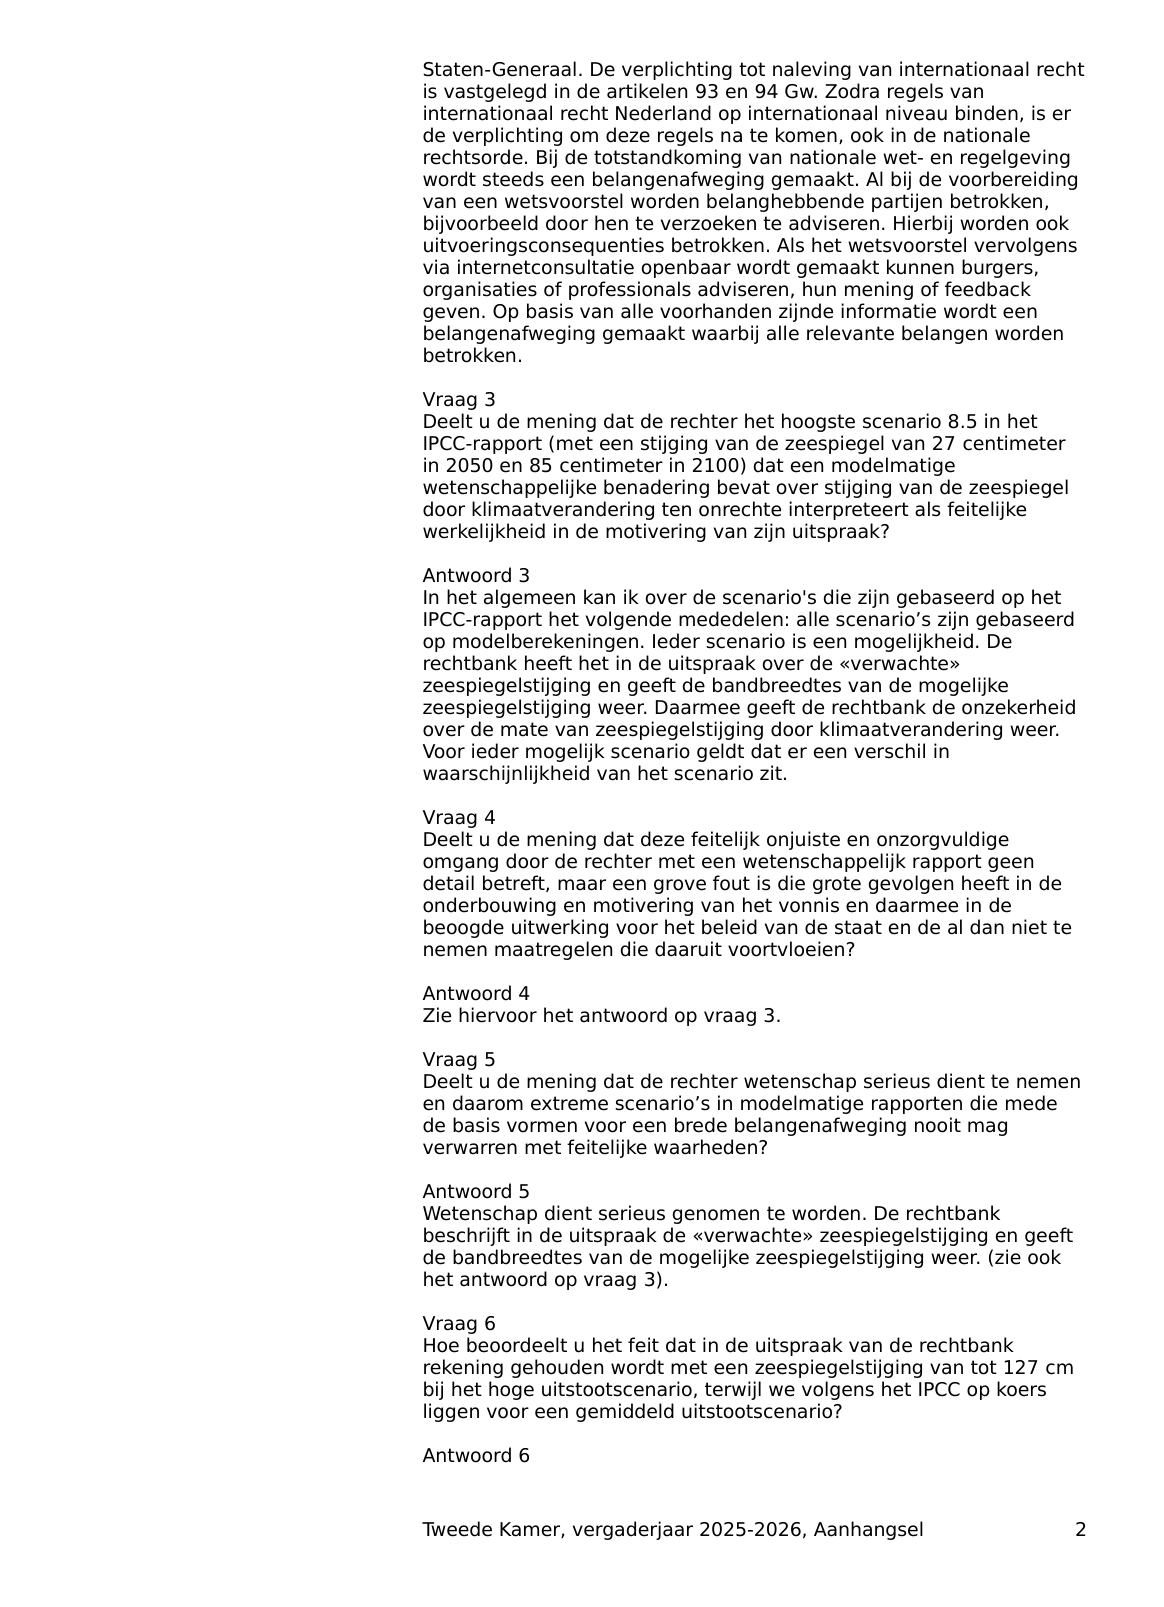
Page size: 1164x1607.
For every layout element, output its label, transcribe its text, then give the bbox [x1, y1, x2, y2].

text Deelt u de mening dat de rechter het hoogste scenario 8.5 in het IPCC-rapport (met een stijging van de zeespiegel van 27 centimeter in 2050 en 85 centimeter in 2100) dat een modelmatige wetenschappelijke benadering bevat over stijging van de zeespiegel door klimaatverandering ten onrechte interpreteert als feitelijke werkelijkheid in de motivering van zijn uitspraak? [422, 411, 1087, 543]
text Antwoord 5 [422, 1181, 1087, 1203]
text Vraag 3 [422, 389, 1087, 411]
text Antwoord 6 [422, 1445, 1087, 1467]
text Deelt u de mening dat de rechter wetenschap serieus dient te nemen en daarom extreme scenario’s in modelmatige rapporten die mede de basis vormen voor een brede belangenafweging nooit mag verwarren met feitelijke waarheden? [422, 1071, 1087, 1159]
text Deelt u de mening dat deze feitelijk onjuiste en onzorgvuldige omgang door de rechter met een wetenschappelijk rapport geen detail betreft, maar een grove fout is die grote gevolgen heeft in de onderbouwing en motivering van het vonnis en daarmee in de beoogde uitwerking voor het beleid van de staat en de al dan niet te nemen maatregelen die daaruit voortvloeien? [422, 829, 1087, 961]
text Vraag 6 [422, 1313, 1087, 1335]
text In het algemeen kan ik over de scenario's die zijn gebaseerd op het IPCC-rapport het volgende mededelen: alle scenario’s zijn gebaseerd op modelberekeningen. Ieder scenario is een mogelijkheid. De rechtbank heeft het in de uitspraak over de «verwachte» zeespiegelstijging en geeft de bandbreedtes van de mogelijke zeespiegelstijging weer. Daarmee geeft de rechtbank de onzekerheid over de mate van zeespiegelstijging door klimaatverandering weer. Voor ieder mogelijk scenario geldt dat er een verschil in waarschijnlijkheid van het scenario zit. [422, 587, 1087, 785]
text Vraag 5 [422, 1049, 1087, 1071]
text Hoe beoordeelt u het feit dat in de uitspraak van de rechtbank rekening gehouden wordt met een zeespiegelstijging van tot 127 cm bij het hoge uitstootscenario, terwijl we volgens het IPCC op koers liggen voor een gemiddeld uitstootscenario? [422, 1335, 1087, 1423]
text Vraag 4 [422, 807, 1087, 829]
text Staten-Generaal. De verplichting tot naleving van internationaal recht is vastgelegd in de artikelen 93 en 94 Gw. Zodra regels van internationaal recht Nederland op internationaal niveau binden, is er de verplichting om deze regels na te komen, ook in de nationale rechtsorde. Bij de totstandkoming van nationale wet- en regelgeving wordt steeds een belangenafweging gemaakt. Al bij de voorbereiding van een wetsvoorstel worden belanghebbende partijen betrokken, bijvoorbeeld door hen te verzoeken te adviseren. Hierbij worden ook uitvoeringsconsequenties betrokken. Als het wetsvoorstel vervolgens via internetconsultatie openbaar wordt gemaakt kunnen burgers, organisaties of professionals adviseren, hun mening of feedback geven. Op basis van alle voorhanden zijnde informatie wordt een belangenafweging gemaakt waarbij alle relevante belangen worden betrokken. [422, 59, 1087, 367]
text Wetenschap dient serieus genomen te worden. De rechtbank beschrijft in de uitspraak de «verwachte» zeespiegelstijging en geeft de bandbreedtes van de mogelijke zeespiegelstijging weer. (zie ook het antwoord op vraag 3). [422, 1203, 1087, 1291]
text Zie hiervoor het antwoord op vraag 3. [422, 1005, 1087, 1027]
text Antwoord 3 [422, 565, 1087, 587]
text Antwoord 4 [422, 983, 1087, 1005]
